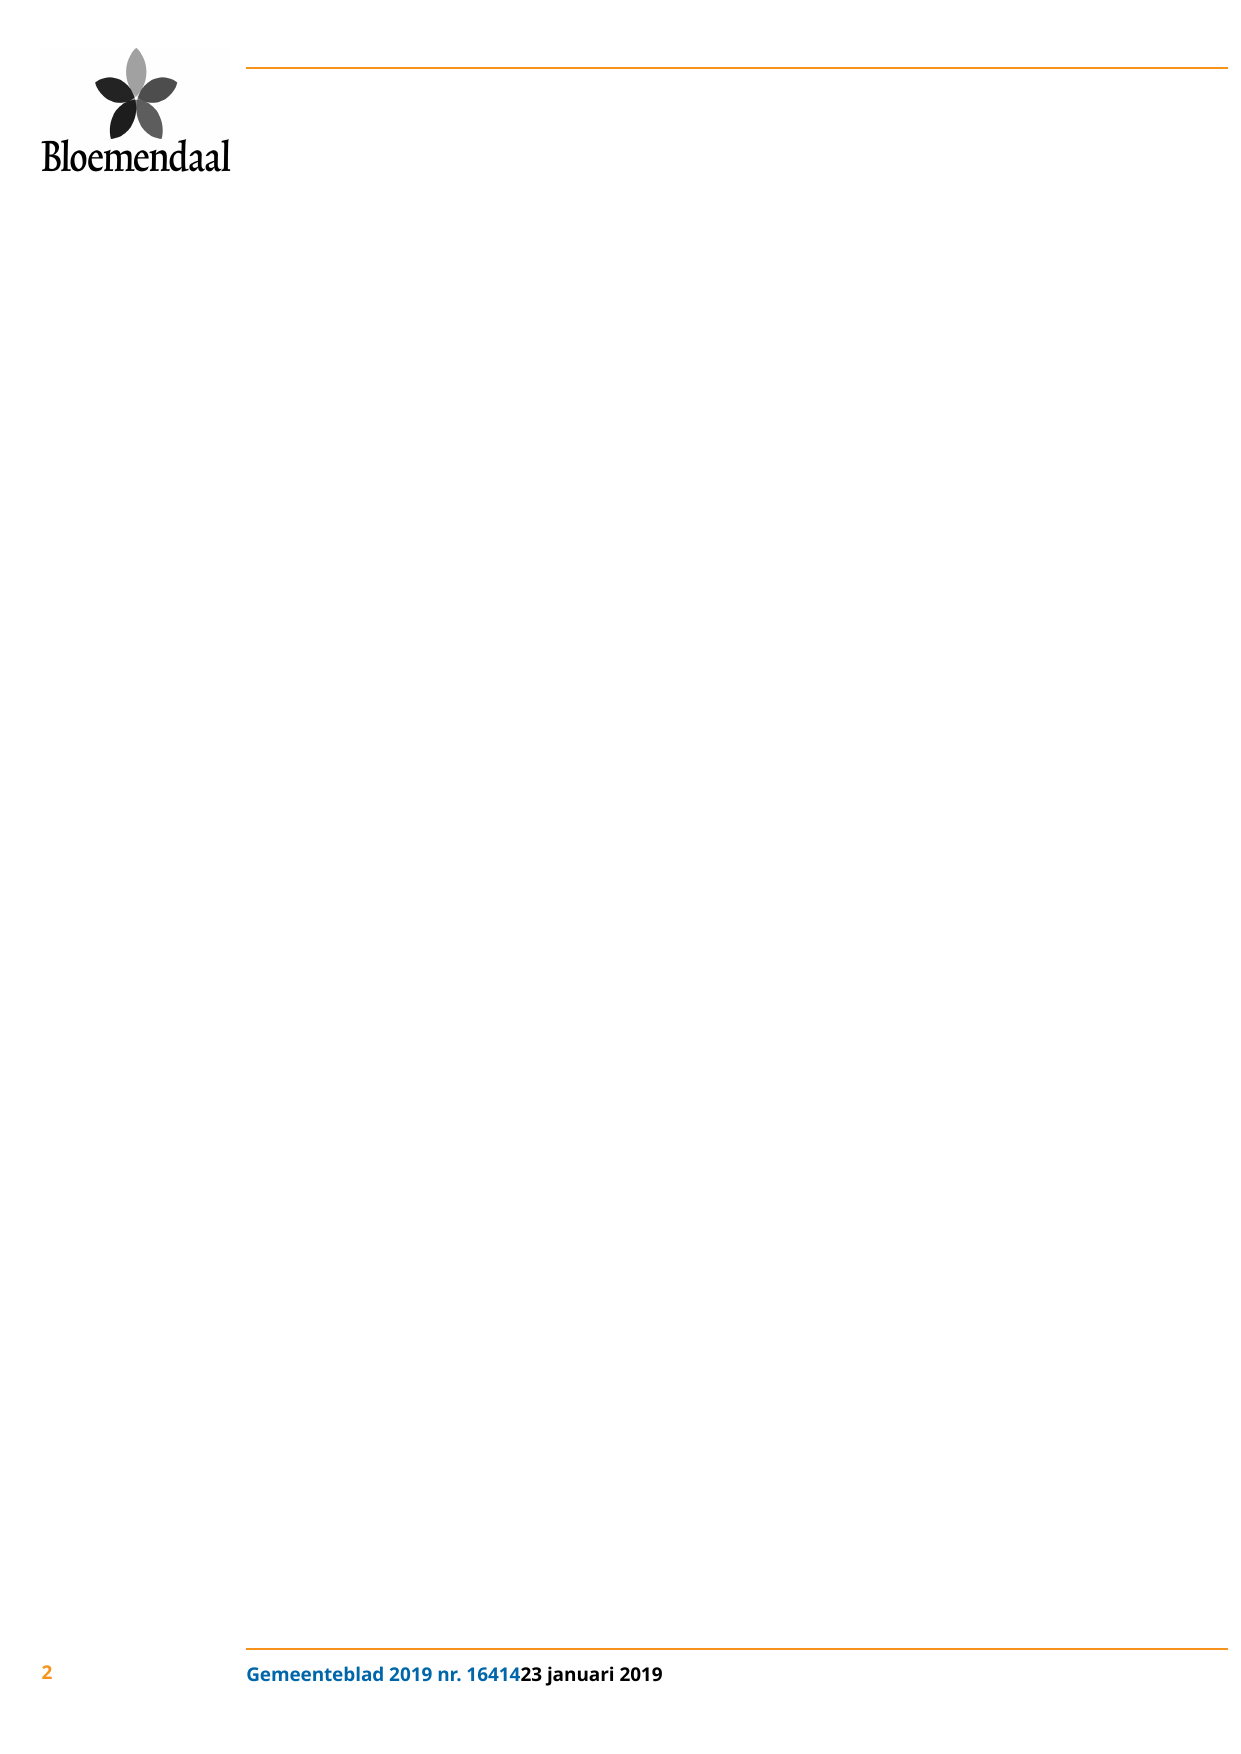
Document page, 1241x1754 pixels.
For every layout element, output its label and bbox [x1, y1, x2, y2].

picture [41, 47, 231, 172]
